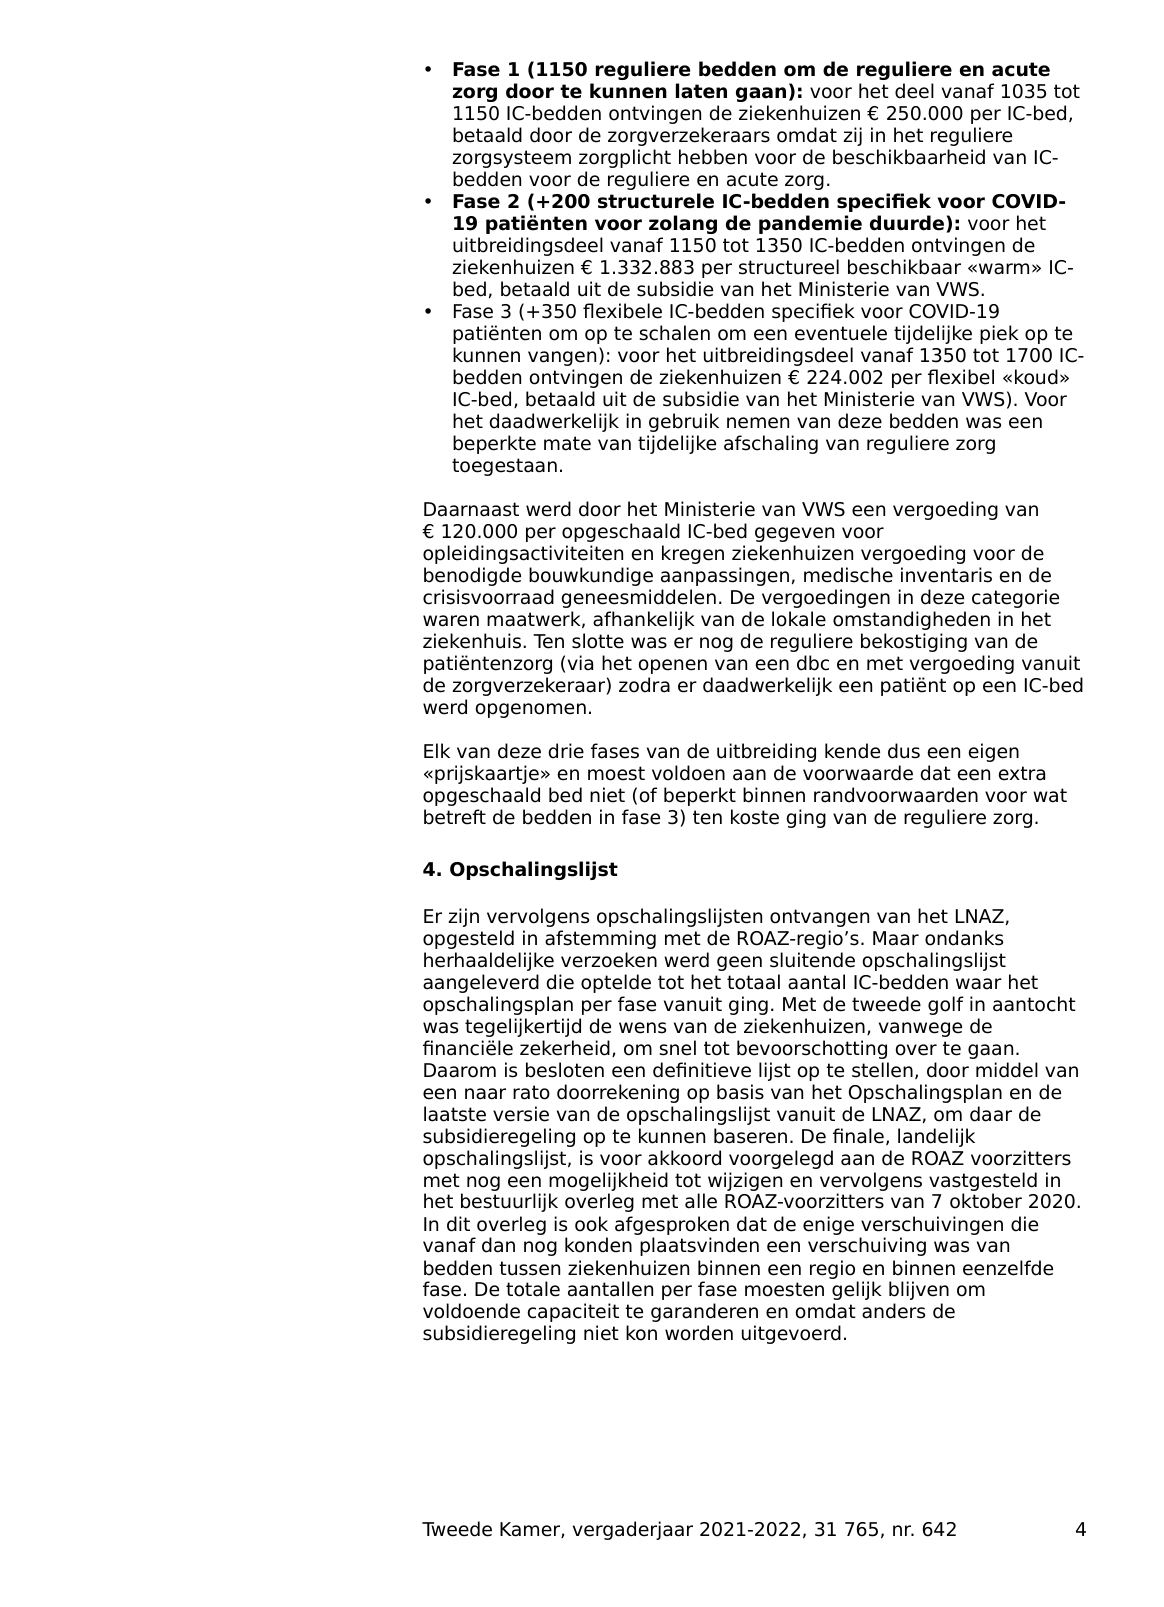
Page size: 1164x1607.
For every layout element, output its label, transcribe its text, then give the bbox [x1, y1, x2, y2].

subtitle 4. Opschalingslijst [422, 859, 1087, 881]
text • Fase 2 (+200 structurele IC-bedden specifiek voor COVID-19 patiënten voor zolang de pandemie duurde): voor het uitbreidingsdeel vanaf 1150 tot 1350 IC-bedden ontvingen de ziekenhuizen € 1.332.883 per structureel beschikbaar «warm» IC-bed, betaald uit de subsidie van het Ministerie van VWS. [422, 191, 1087, 301]
text Daarnaast werd door het Ministerie van VWS een vergoeding van € 120.000 per opgeschaald IC-bed gegeven voor opleidingsactiviteiten en kregen ziekenhuizen vergoeding voor de benodigde bouwkundige aanpassingen, medische inventaris en de crisisvoorraad geneesmiddelen. De vergoedingen in deze categorie waren maatwerk, afhankelijk van de lokale omstandigheden in het ziekenhuis. Ten slotte was er nog de reguliere bekostiging van de patiëntenzorg (via het openen van een dbc en met vergoeding vanuit de zorgverzekeraar) zodra er daadwerkelijk een patiënt op een IC-bed werd opgenomen. [422, 499, 1087, 719]
text Er zijn vervolgens opschalingslijsten ontvangen van het LNAZ, opgesteld in afstemming met de ROAZ-regio’s. Maar ondanks herhaaldelijke verzoeken werd geen sluitende opschalingslijst aangeleverd die optelde tot het totaal aantal IC-bedden waar het opschalingsplan per fase vanuit ging. Met de tweede golf in aantocht was tegelijkertijd de wens van de ziekenhuizen, vanwege de financiële zekerheid, om snel tot bevoorschotting over te gaan. Daarom is besloten een definitieve lijst op te stellen, door middel van een naar rato doorrekening op basis van het Opschalingsplan en de laatste versie van de opschalingslijst vanuit de LNAZ, om daar de subsidieregeling op te kunnen baseren. De finale, landelijk opschalingslijst, is voor akkoord voorgelegd aan de ROAZ voorzitters met nog een mogelijkheid tot wijzigen en vervolgens vastgesteld in het bestuurlijk overleg met alle ROAZ-voorzitters van 7 oktober 2020. In dit overleg is ook afgesproken dat de enige verschuivingen die vanaf dan nog konden plaatsvinden een verschuiving was van bedden tussen ziekenhuizen binnen een regio en binnen eenzelfde fase. De totale aantallen per fase moesten gelijk blijven om voldoende capaciteit te garanderen en omdat anders de subsidieregeling niet kon worden uitgevoerd. [422, 906, 1087, 1345]
text • Fase 1 (1150 reguliere bedden om de reguliere en acute zorg door te kunnen laten gaan): voor het deel vanaf 1035 tot 1150 IC-bedden ontvingen de ziekenhuizen € 250.000 per IC-bed, betaald door de zorgverzekeraars omdat zij in het reguliere zorgsysteem zorgplicht hebben voor de beschikbaarheid van IC-bedden voor de reguliere en acute zorg. [422, 59, 1087, 191]
text • Fase 3 (+350 flexibele IC-bedden specifiek voor COVID-19 patiënten om op te schalen om een eventuele tijdelijke piek op te kunnen vangen): voor het uitbreidingsdeel vanaf 1350 tot 1700 IC-bedden ontvingen de ziekenhuizen € 224.002 per flexibel «koud» IC-bed, betaald uit de subsidie van het Ministerie van VWS). Voor het daadwerkelijk in gebruik nemen van deze bedden was een beperkte mate van tijdelijke afschaling van reguliere zorg toegestaan. [422, 301, 1087, 477]
text Elk van deze drie fases van de uitbreiding kende dus een eigen «prijskaartje» en moest voldoen aan de voorwaarde dat een extra opgeschaald bed niet (of beperkt binnen randvoorwaarden voor wat betreft de bedden in fase 3) ten koste ging van de reguliere zorg. [422, 741, 1087, 829]
